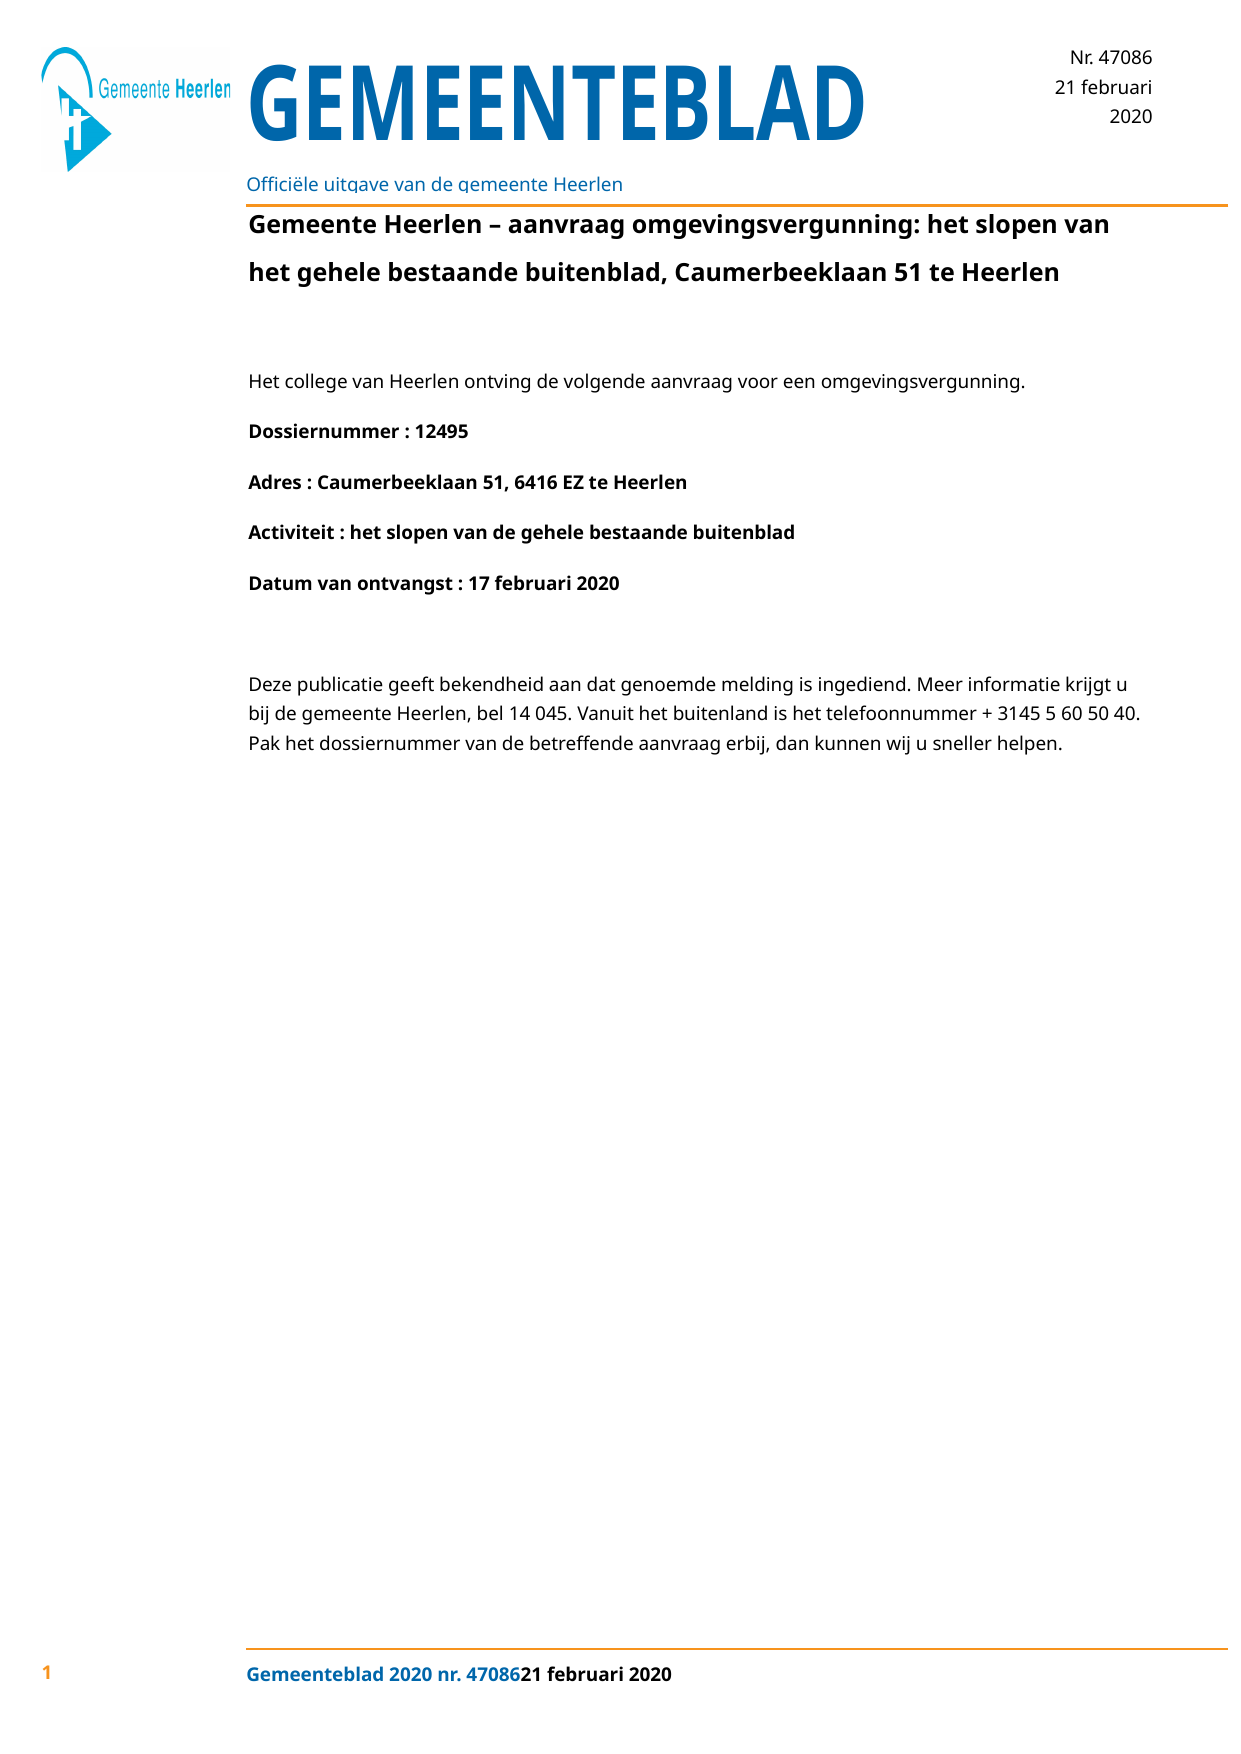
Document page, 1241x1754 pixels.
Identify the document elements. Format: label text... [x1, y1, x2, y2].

text Gemeente Heerlen – aanvraag omgevingsvergunning: het slopen van het gehele bestaande buitenblad, Caumerbeeklaan 51 te Heerlen [248, 207, 1152, 288]
text Dossiernummer : 12495 [248, 419, 1152, 444]
text Deze publicatie geeft bekendheid aan dat genoemde melding is ingediend. Meer informatie krijgt u bij de gemeente Heerlen, bel 14 045. Vanuit het buitenland is het telefoonnummer + 3145 5 60 50 40. Pak het dossiernummer van de betreffende aanvraag erbij, dan kunnen wij u sneller helpen. [248, 671, 1152, 756]
text Activiteit : het slopen van de gehele bestaande buitenblad [248, 519, 1152, 545]
picture [41, 47, 231, 172]
text Datum van ontvangst : 17 februari 2020 [248, 570, 1152, 596]
text Adres : Caumerbeeklaan 51, 6416 EZ te Heerlen [248, 469, 1152, 495]
text Het college van Heerlen ontving de volgende aanvraag voor een omgevingsvergunning. [248, 368, 1152, 394]
picture [41, 47, 59, 70]
